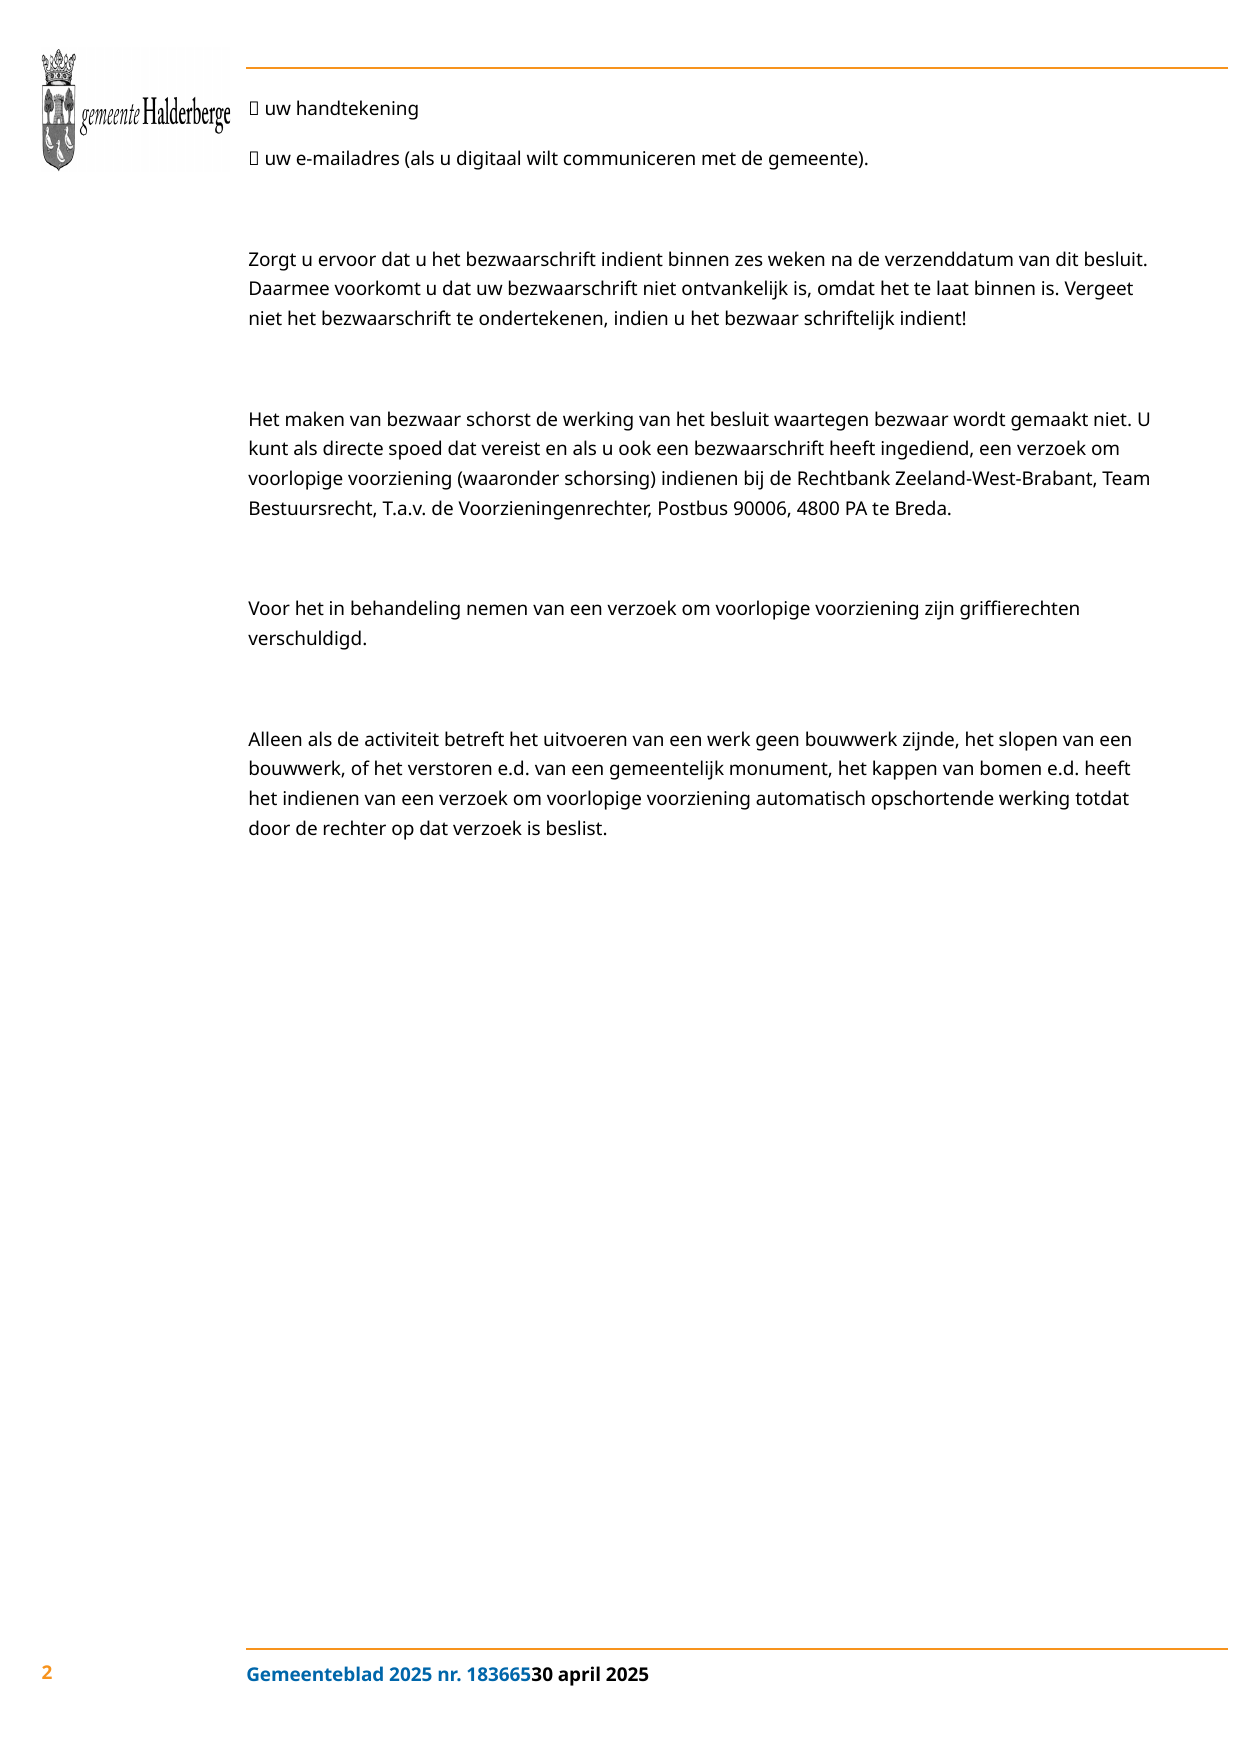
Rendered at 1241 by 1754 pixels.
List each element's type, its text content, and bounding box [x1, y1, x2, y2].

picture [41, 47, 231, 172]
text  uw e-mailadres (als u digitaal wilt communiceren met de gemeente). [248, 145, 1152, 171]
text  uw handtekening [248, 95, 1152, 121]
text Alleen als de activiteit betreft het uitvoeren van een werk geen bouwwerk zijnde, het slopen van een bouwwerk, of het verstoren e.d. van een gemeentelijk monument, het kappen van bomen e.d. heeft het indienen van een verzoek om voorlopige voorziening automatisch opschortende werking totdat door de rechter op dat verzoek is beslist. [248, 726, 1152, 841]
text Zorgt u ervoor dat u het bezwaarschrift indient binnen zes weken na de verzenddatum van dit besluit. Daarmee voorkomt u dat uw bezwaarschrift niet ontvankelijk is, omdat het te laat binnen is. Vergeet niet het bezwaarschrift te ondertekenen, indien u het bezwaar schriftelijk indient! [248, 246, 1152, 331]
text Voor het in behandeling nemen van een verzoek om voorlopige voorziening zijn griffierechten verschuldigd. [248, 596, 1152, 651]
text Het maken van bezwaar schorst de werking van het besluit waartegen bezwaar wordt gemaakt niet. U kunt als directe spoed dat vereist en als u ook een bezwaarschrift heeft ingediend, een verzoek om voorlopige voorziening (waaronder schorsing) indienen bij de Rechtbank Zeeland-West-Brabant, Team Bestuursrecht, T.a.v. de Voorzieningenrechter, Postbus 90006, 4800 PA te Breda. [248, 406, 1152, 521]
